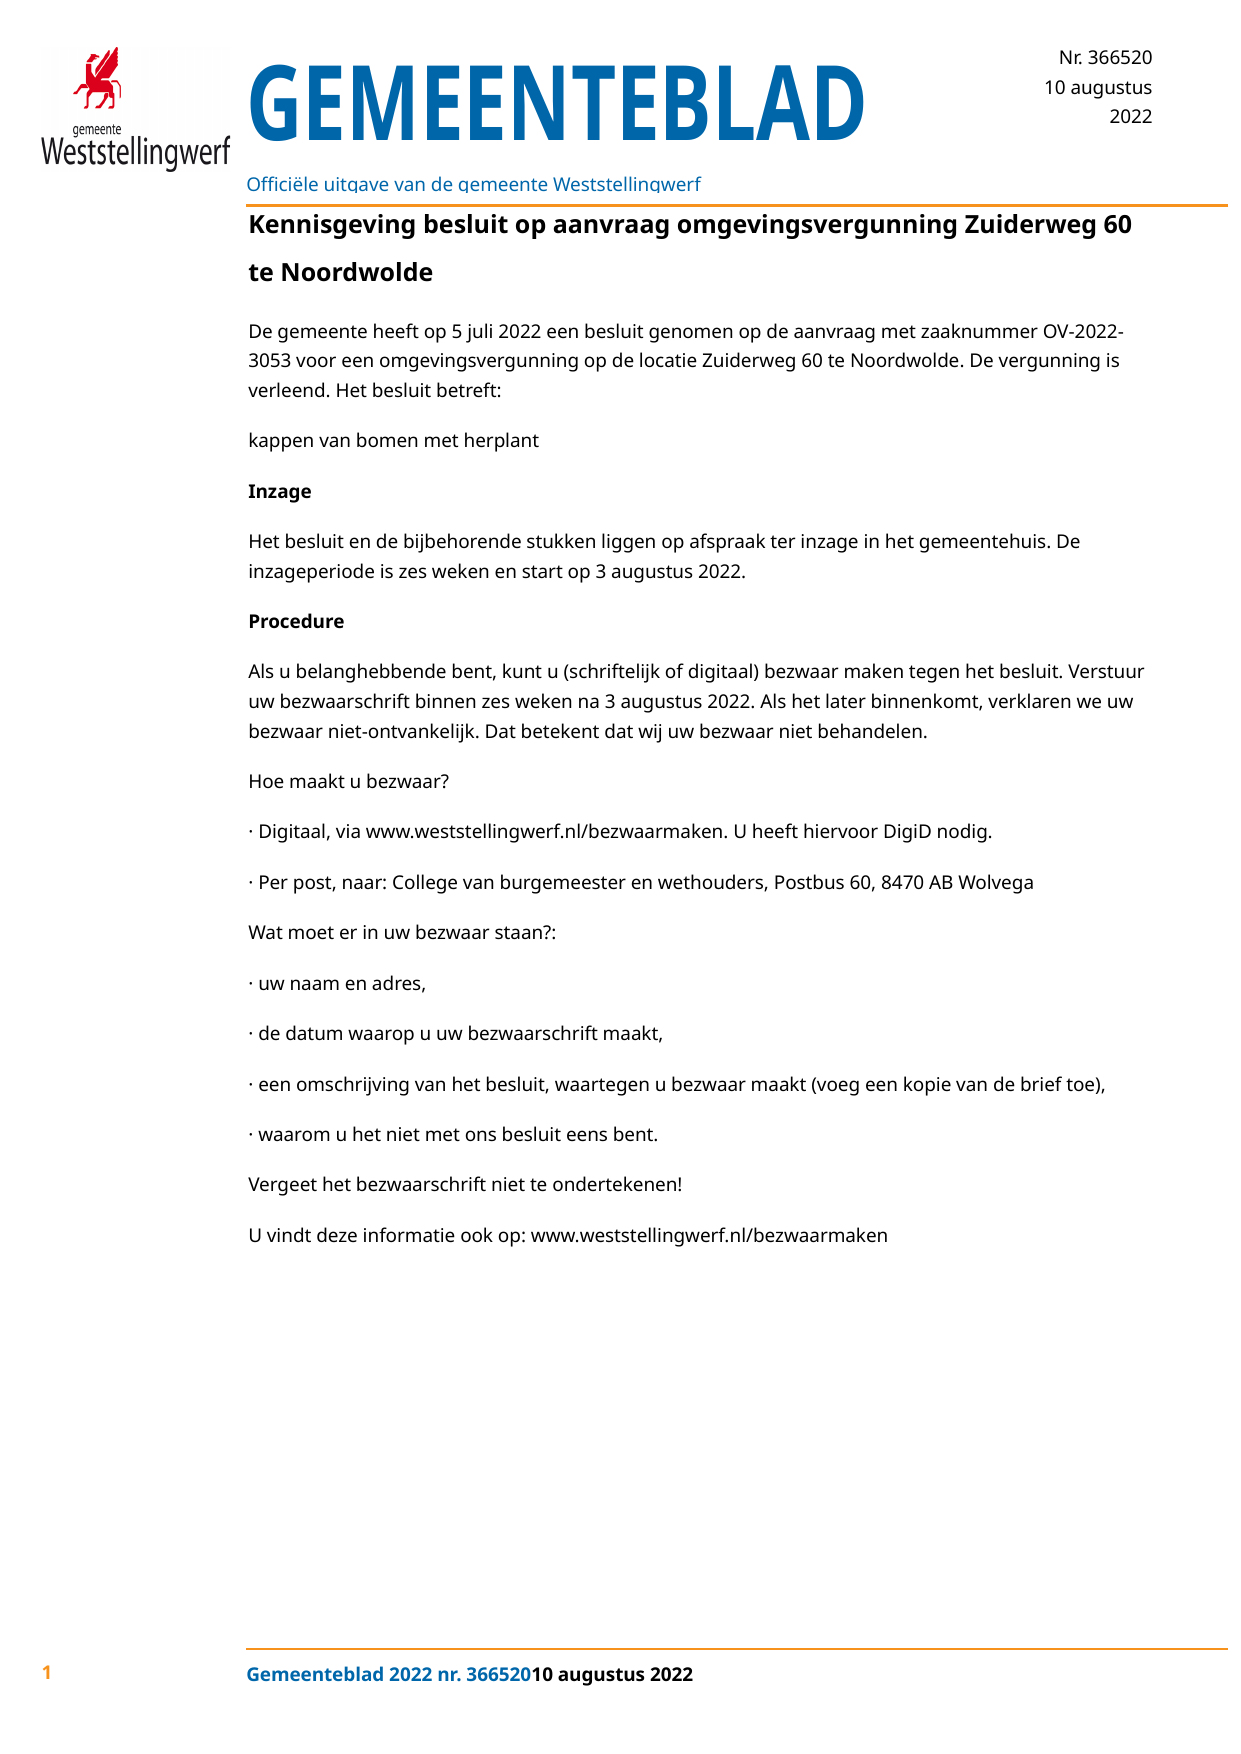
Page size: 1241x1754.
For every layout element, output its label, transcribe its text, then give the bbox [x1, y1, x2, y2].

picture [41, 47, 231, 172]
text Wat moet er in uw bezwaar staan?: [248, 919, 1152, 945]
text Procedure [248, 608, 1152, 634]
text Vergeet het bezwaarschrift niet te ondertekenen! [248, 1172, 1152, 1197]
text · Digitaal, via www.weststellingwerf.nl/bezwaarmaken. U heeft hiervoor DigiD nodig. [248, 819, 1152, 844]
text · waarom u het niet met ons besluit eens bent. [248, 1121, 1152, 1147]
text · een omschrijving van het besluit, waartegen u bezwaar maakt (voeg een kopie van de brief toe), [248, 1071, 1152, 1097]
text U vindt deze informatie ook op: www.weststellingwerf.nl/bezwaarmaken [248, 1222, 1152, 1248]
text Als u belanghebbende bent, kunt u (schriftelijk of digitaal) bezwaar maken tegen het besluit. Verstuur uw bezwaarschrift binnen zes weken na 3 augustus 2022. Als het later binnenkomt, verklaren we uw bezwaar niet-ontvankelijk. Dat betekent dat wij uw bezwaar niet behandelen. [248, 659, 1152, 744]
text Inzage [248, 478, 1152, 504]
text Kennisgeving besluit op aanvraag omgevingsvergunning Zuiderweg 60 te Noordwolde [248, 207, 1152, 288]
text · Per post, naar: College van burgemeester en wethouders, Postbus 60, 8470 AB Wolvega [248, 869, 1152, 895]
text · de datum waarop u uw bezwaarschrift maakt, [248, 1020, 1152, 1046]
text · uw naam en adres, [248, 970, 1152, 996]
text kappen van bomen met herplant [248, 427, 1152, 453]
text Hoe maakt u bezwaar? [248, 768, 1152, 794]
text Het besluit en de bijbehorende stukken liggen op afspraak ter inzage in het gemeentehuis. De inzageperiode is zes weken en start op 3 augustus 2022. [248, 528, 1152, 584]
text De gemeente heeft op 5 juli 2022 een besluit genomen op de aanvraag met zaaknummer OV-2022-3053 voor een omgevingsvergunning op de locatie Zuiderweg 60 te Noordwolde. De vergunning is verleend. Het besluit betreft: [248, 318, 1152, 403]
